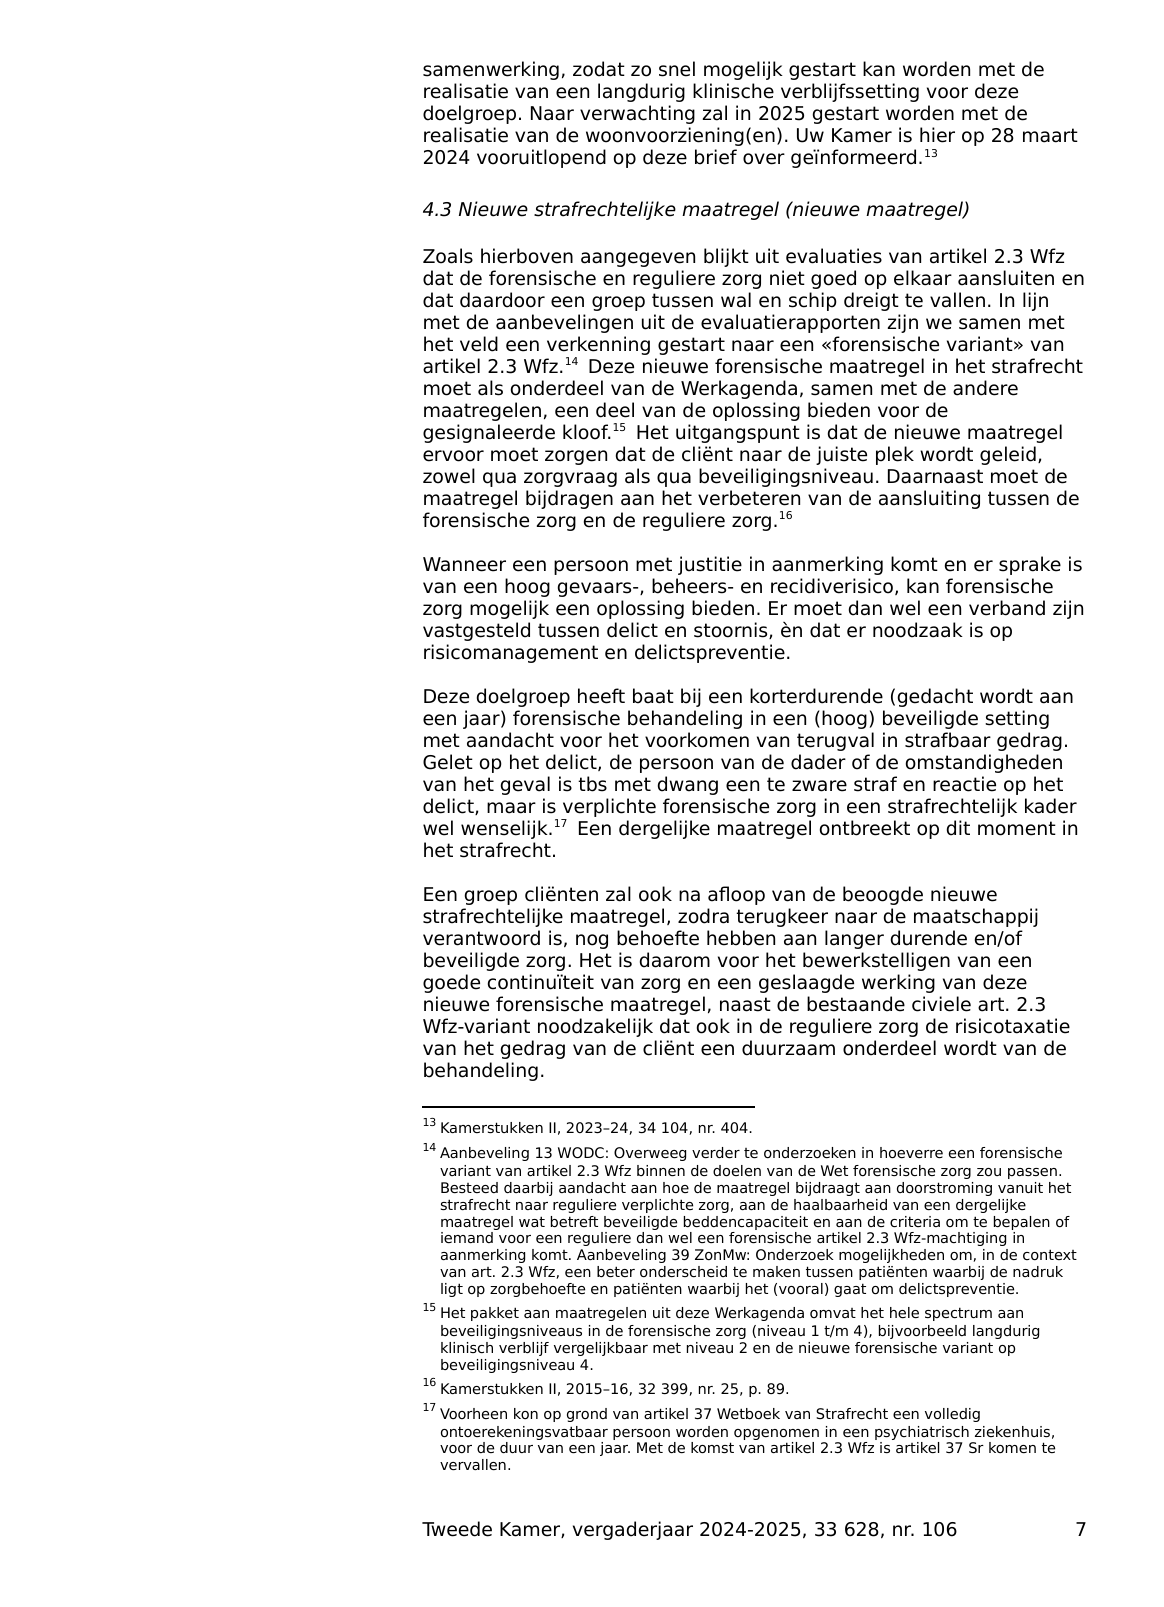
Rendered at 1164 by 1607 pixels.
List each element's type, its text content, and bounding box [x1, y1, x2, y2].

text Aanbeveling 13 WODC: Overweeg verder te onderzoeken in hoeverre een forensische variant van artikel 2.3 Wfz binnen de doelen van de Wet forensische zorg zou passen. Besteed daarbij aandacht aan hoe de maatregel bijdraagt aan doorstroming vanuit het strafrecht naar reguliere verplichte zorg, aan de haalbaarheid van een dergelijke maatregel wat betreft beveiligde beddencapaciteit en aan de criteria om te bepalen of iemand voor een reguliere dan wel een forensische artikel 2.3 Wfz-machtiging in aanmerking komt. Aanbeveling 39 ZonMw: Onderzoek mogelijkheden om, in de context van art. 2.3 Wfz, een beter onderscheid te maken tussen patiënten waarbij de nadruk ligt op zorgbehoefte en patiënten waarbij het (vooral) gaat om delictspreventie. [422, 1141, 1087, 1298]
text Kamerstukken II, 2015–16, 32 399, nr. 25, p. 89. [422, 1377, 1087, 1399]
text Kamerstukken II, 2023–24, 34 104, nr. 404. [422, 1116, 1087, 1138]
text samenwerking, zodat zo snel mogelijk gestart kan worden met de realisatie van een langdurig klinische verblijfssetting voor deze doelgroep. Naar verwachting zal in 2025 gestart worden met de realisatie van de woonvoorziening(en). Uw Kamer is hier op 28 maart 2024 vooruitlopend op deze brief over geïnformeerd. [422, 59, 1087, 169]
text Voorheen kon op grond van artikel 37 Wetboek van Strafrecht een volledig ontoerekeningsvatbaar persoon worden opgenomen in een psychiatrisch ziekenhuis, voor de duur van een jaar. Met de komst van artikel 2.3 Wfz is artikel 37 Sr komen te vervallen. [422, 1402, 1087, 1474]
text Deze doelgroep heeft baat bij een korterdurende (gedacht wordt aan een jaar) forensische behandeling in een (hoog) beveiligde setting met aandacht voor het voorkomen van terugval in strafbaar gedrag. Gelet op het delict, de persoon van de dader of de omstandigheden van het geval is tbs met dwang een te zware straf en reactie op het delict, maar is verplichte forensische zorg in een strafrechtelijk kader wel wenselijk. Een dergelijke maatregel ontbreekt op dit moment in het strafrecht. [422, 686, 1087, 862]
text Zoals hierboven aangegeven blijkt uit evaluaties van artikel 2.3 Wfz dat de forensische en reguliere zorg niet goed op elkaar aansluiten en dat daardoor een groep tussen wal en schip dreigt te vallen. In lijn met de aanbevelingen uit de evaluatierapporten zijn we samen met het veld een verkenning gestart naar een «forensische variant» van artikel 2.3 Wfz. Deze nieuwe forensische maatregel in het strafrecht moet als onderdeel van de Werkagenda, samen met de andere maatregelen, een deel van de oplossing bieden voor de gesignaleerde kloof. Het uitgangspunt is dat de nieuwe maatregel ervoor moet zorgen dat de cliënt naar de juiste plek wordt geleid, zowel qua zorgvraag als qua beveiligingsniveau. Daarnaast moet de maatregel bijdragen aan het verbeteren van de aansluiting tussen de forensische zorg en de reguliere zorg. [422, 246, 1087, 532]
text Wanneer een persoon met justitie in aanmerking komt en er sprake is van een hoog gevaars-, beheers- en recidiverisico, kan forensische zorg mogelijk een oplossing bieden. Er moet dan wel een verband zijn vastgesteld tussen delict en stoornis, èn dat er noodzaak is op risicomanagement en delictspreventie. [422, 554, 1087, 664]
subtitle 4.3 Nieuwe strafrechtelijke maatregel (nieuwe maatregel) [422, 199, 1087, 221]
text Een groep cliënten zal ook na afloop van de beoogde nieuwe strafrechtelijke maatregel, zodra terugkeer naar de maatschappij verantwoord is, nog behoefte hebben aan langer durende en/of beveiligde zorg. Het is daarom voor het bewerkstelligen van een goede continuïteit van zorg en een geslaagde werking van deze nieuwe forensische maatregel, naast de bestaande civiele art. 2.3 Wfz-variant noodzakelijk dat ook in de reguliere zorg de risicotaxatie van het gedrag van de cliënt een duurzaam onderdeel wordt van de behandeling. [422, 884, 1087, 1082]
text Het pakket aan maatregelen uit deze Werkagenda omvat het hele spectrum aan beveiligingsniveaus in de forensische zorg (niveau 1 t/m 4), bijvoorbeeld langdurig klinisch verblijf vergelijkbaar met niveau 2 en de nieuwe forensische variant op beveiligingsniveau 4. [422, 1301, 1087, 1374]
